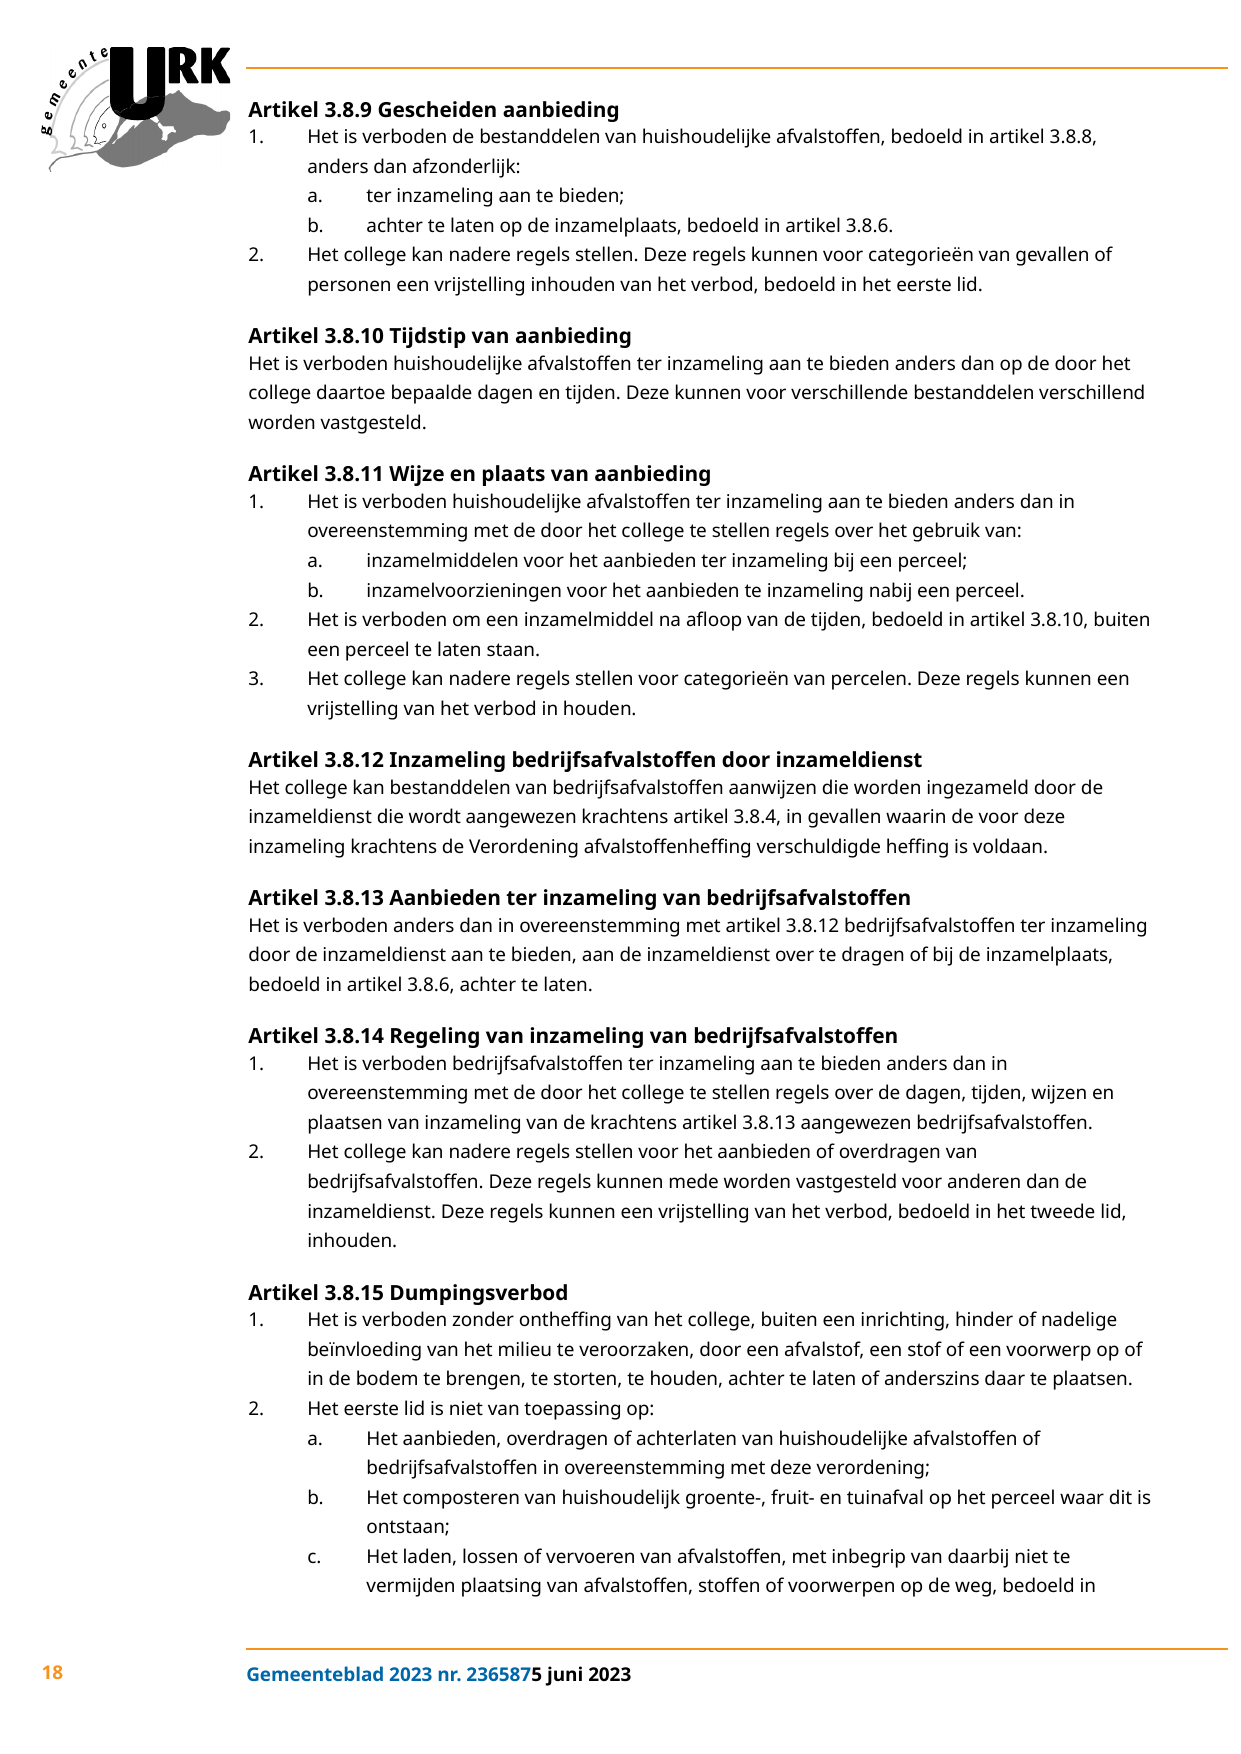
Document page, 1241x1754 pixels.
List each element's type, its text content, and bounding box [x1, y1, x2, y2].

list Het college kan nadere regels stellen. Deze regels kunnen voor categorieën van gevallen of personen een vrijstelling inhouden van het verbod, bedoeld in het eerste lid. [248, 242, 1152, 297]
text Artikel 3.8.13 Aanbieden ter inzameling van bedrijfsafvalstoffen [248, 883, 1152, 912]
list Het is verboden zonder ontheffing van het college, buiten een inrichting, hinder of nadelige beïnvloeding van het milieu te veroorzaken, door een afvalstof, een stof of een voorwerp op of in de bodem te brengen, te storten, te houden, achter te laten of anderszins daar te plaatsen. [248, 1306, 1152, 1391]
text Het is verboden huishoudelijke afvalstoffen ter inzameling aan te bieden anders dan op de door het college daartoe bepaalde dagen en tijden. Deze kunnen voor verschillende bestanddelen verschillend worden vastgesteld. [248, 350, 1152, 435]
text Artikel 3.8.11 Wijze en plaats van aanbieding [248, 459, 1152, 488]
list Het is verboden de bestanddelen van huishoudelijke afvalstoffen, bedoeld in artikel 3.8.8, anders dan afzonderlijk: [248, 123, 1152, 178]
picture [41, 47, 231, 172]
list inzamelmiddelen voor het aanbieden ter inzameling bij een perceel; [307, 547, 1152, 573]
text Artikel 3.8.9 Gescheiden aanbieding [248, 95, 1152, 123]
list Het college kan nadere regels stellen voor het aanbieden of overdragen van bedrijfsafvalstoffen. Deze regels kunnen mede worden vastgesteld voor anderen dan de inzameldienst. Deze regels kunnen een vrijstelling van het verbod, bedoeld in het tweede lid, inhouden. [248, 1139, 1152, 1253]
list Het aanbieden, overdragen of achterlaten van huishoudelijke afvalstoffen of bedrijfsafvalstoffen in overeenstemming met deze verordening; [307, 1425, 1152, 1480]
list Het is verboden bedrijfsafvalstoffen ter inzameling aan te bieden anders dan in overeenstemming met de door het college te stellen regels over de dagen, tijden, wijzen en plaatsen van inzameling van de krachtens artikel 3.8.13 aangewezen bedrijfsafvalstoffen. [248, 1050, 1152, 1135]
list inzamelvoorzieningen voor het aanbieden te inzameling nabij een perceel. [307, 577, 1152, 602]
list Het composteren van huishoudelijk groente-, fruit- en tuinafval op het perceel waar dit is ontstaan; [307, 1484, 1152, 1539]
text Artikel 3.8.15 Dumpingsverbod [248, 1278, 1152, 1306]
text Het college kan bestanddelen van bedrijfsafvalstoffen aanwijzen die worden ingezameld door de inzameldienst die wordt aangewezen krachtens artikel 3.8.4, in gevallen waarin de voor deze inzameling krachtens de Verordening afvalstoffenheffing verschuldigde heffing is voldaan. [248, 774, 1152, 859]
text Het is verboden anders dan in overeenstemming met artikel 3.8.12 bedrijfsafvalstoffen ter inzameling door de inzameldienst aan te bieden, aan de inzameldienst over te dragen of bij de inzamelplaats, bedoeld in artikel 3.8.6, achter te laten. [248, 912, 1152, 997]
text Artikel 3.8.14 Regeling van inzameling van bedrijfsafvalstoffen [248, 1022, 1152, 1050]
list ter inzameling aan te bieden; [307, 182, 1152, 208]
list achter te laten op de inzamelplaats, bedoeld in artikel 3.8.6. [307, 212, 1152, 238]
text Artikel 3.8.12 Inzameling bedrijfsafvalstoffen door inzameldienst [248, 746, 1152, 774]
text Artikel 3.8.10 Tijdstip van aanbieding [248, 322, 1152, 350]
list Het laden, lossen of vervoeren van afvalstoffen, met inbegrip van daarbij niet te vermijden plaatsing van afvalstoffen, stoffen of voorwerpen op de weg, bedoeld in [307, 1543, 1152, 1598]
list Het college kan nadere regels stellen voor categorieën van percelen. Deze regels kunnen een vrijstelling van het verbod in houden. [248, 666, 1152, 721]
list Het is verboden om een inzamelmiddel na afloop van de tijden, bedoeld in artikel 3.8.10, buiten een perceel te laten staan. [248, 606, 1152, 662]
list Het eerste lid is niet van toepassing op: [248, 1395, 1152, 1421]
list Het is verboden huishoudelijke afvalstoffen ter inzameling aan te bieden anders dan in overeenstemming met de door het college te stellen regels over het gebruik van: [248, 488, 1152, 543]
